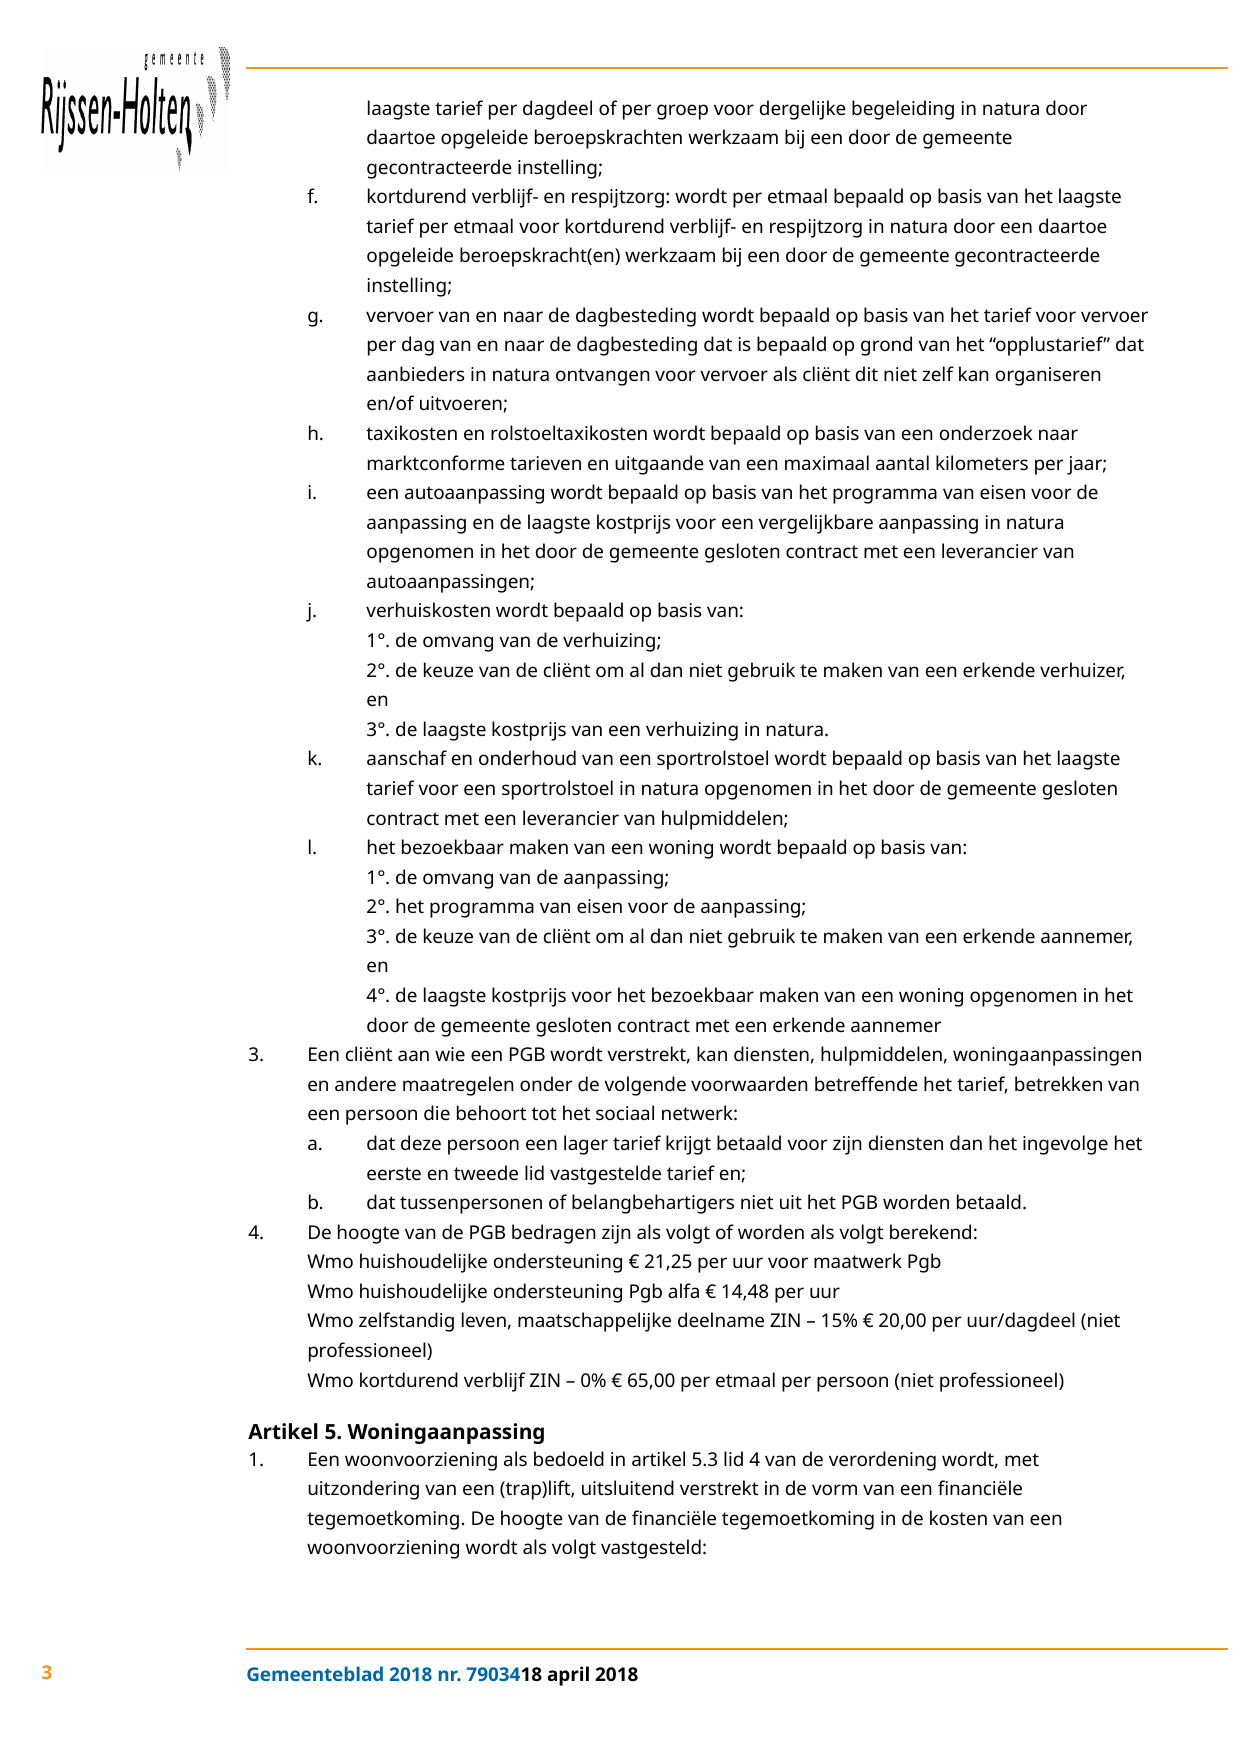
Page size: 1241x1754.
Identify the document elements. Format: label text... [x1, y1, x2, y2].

list vervoer van en naar de dagbesteding wordt bepaald op basis van het tarief voor vervoer per dag van en naar de dagbesteding dat is bepaald op grond van het “opplustarief” dat aanbieders in natura ontvangen voor vervoer als cliënt dit niet zelf kan organiseren en/of uitvoeren; [307, 302, 1152, 416]
text Artikel 5. Woningaanpassing [248, 1417, 1152, 1446]
list taxikosten en rolstoeltaxikosten wordt bepaald op basis van een onderzoek naar marktconforme tarieven en uitgaande van een maximaal aantal kilometers per jaar; [307, 420, 1152, 476]
picture [41, 47, 231, 172]
list 1°. de omvang van de aanpassing; [307, 864, 1152, 890]
list 2°. het programma van eisen voor de aanpassing; [307, 893, 1152, 919]
list het bezoekbaar maken van een woning wordt bepaald op basis van: [307, 834, 1152, 860]
list 1°. de omvang van de verhuizing; [307, 627, 1152, 653]
list aanschaf en onderhoud van een sportrolstoel wordt bepaald op basis van het laagste tarief voor een sportrolstoel in natura opgenomen in het door de gemeente gesloten contract met een leverancier van hulpmiddelen; [307, 746, 1152, 831]
list Wmo zelfstandig leven, maatschappelijke deelname ZIN – 15% € 20,00 per uur/dagdeel (niet professioneel) [248, 1308, 1152, 1363]
list Een woonvoorziening als bedoeld in artikel 5.3 lid 4 van de verordening wordt, met uitzondering van een (trap)lift, uitsluitend verstrekt in de vorm van een financiële tegemoetkoming. De hoogte van de financiële tegemoetkoming in de kosten van een woonvoorziening wordt als volgt vastgesteld: [248, 1446, 1152, 1560]
list dat deze persoon een lager tarief krijgt betaald voor zijn diensten dan het ingevolge het eerste en tweede lid vastgestelde tarief en; [307, 1130, 1152, 1186]
list verhuiskosten wordt bepaald op basis van: [307, 598, 1152, 623]
list 4°. de laagste kostprijs voor het bezoekbaar maken van een woning opgenomen in het door de gemeente gesloten contract met een erkende aannemer [307, 982, 1152, 1038]
list 2°. de keuze van de cliënt om al dan niet gebruik te maken van een erkende verhuizer, en [307, 657, 1152, 712]
list laagste tarief per dagdeel of per groep voor dergelijke begeleiding in natura door daartoe opgeleide beroepskrachten werkzaam bij een door de gemeente gecontracteerde instelling; [307, 95, 1152, 180]
list Wmo huishoudelijke ondersteuning € 21,25 per uur voor maatwerk Pgb [248, 1248, 1152, 1274]
list dat tussenpersonen of belangbehartigers niet uit het PGB worden betaald. [307, 1189, 1152, 1215]
list De hoogte van de PGB bedragen zijn als volgt of worden als volgt berekend: [248, 1219, 1152, 1245]
list 3°. de laagste kostprijs van een verhuizing in natura. [307, 716, 1152, 742]
list 3°. de keuze van de cliënt om al dan niet gebruik te maken van een erkende aannemer, en [307, 923, 1152, 978]
list kortdurend verblijf- en respijtzorg: wordt per etmaal bepaald op basis van het laagste tarief per etmaal voor kortdurend verblijf- en respijtzorg in natura door een daartoe opgeleide beroepskracht(en) werkzaam bij een door de gemeente gecontracteerde instelling; [307, 183, 1152, 298]
list Wmo huishoudelijke ondersteuning Pgb alfa € 14,48 per uur [248, 1278, 1152, 1304]
list Een cliënt aan wie een PGB wordt verstrekt, kan diensten, hulpmiddelen, woningaanpassingen en andere maatregelen onder de volgende voorwaarden betreffende het tarief, betrekken van een persoon die behoort tot het sociaal netwerk: [248, 1041, 1152, 1126]
list een autoaanpassing wordt bepaald op basis van het programma van eisen voor de aanpassing en de laagste kostprijs voor een vergelijkbare aanpassing in natura opgenomen in het door de gemeente gesloten contract met een leverancier van autoaanpassingen; [307, 479, 1152, 594]
list Wmo kortdurend verblijf ZIN – 0% € 65,00 per etmaal per persoon (niet professioneel) [248, 1367, 1152, 1393]
